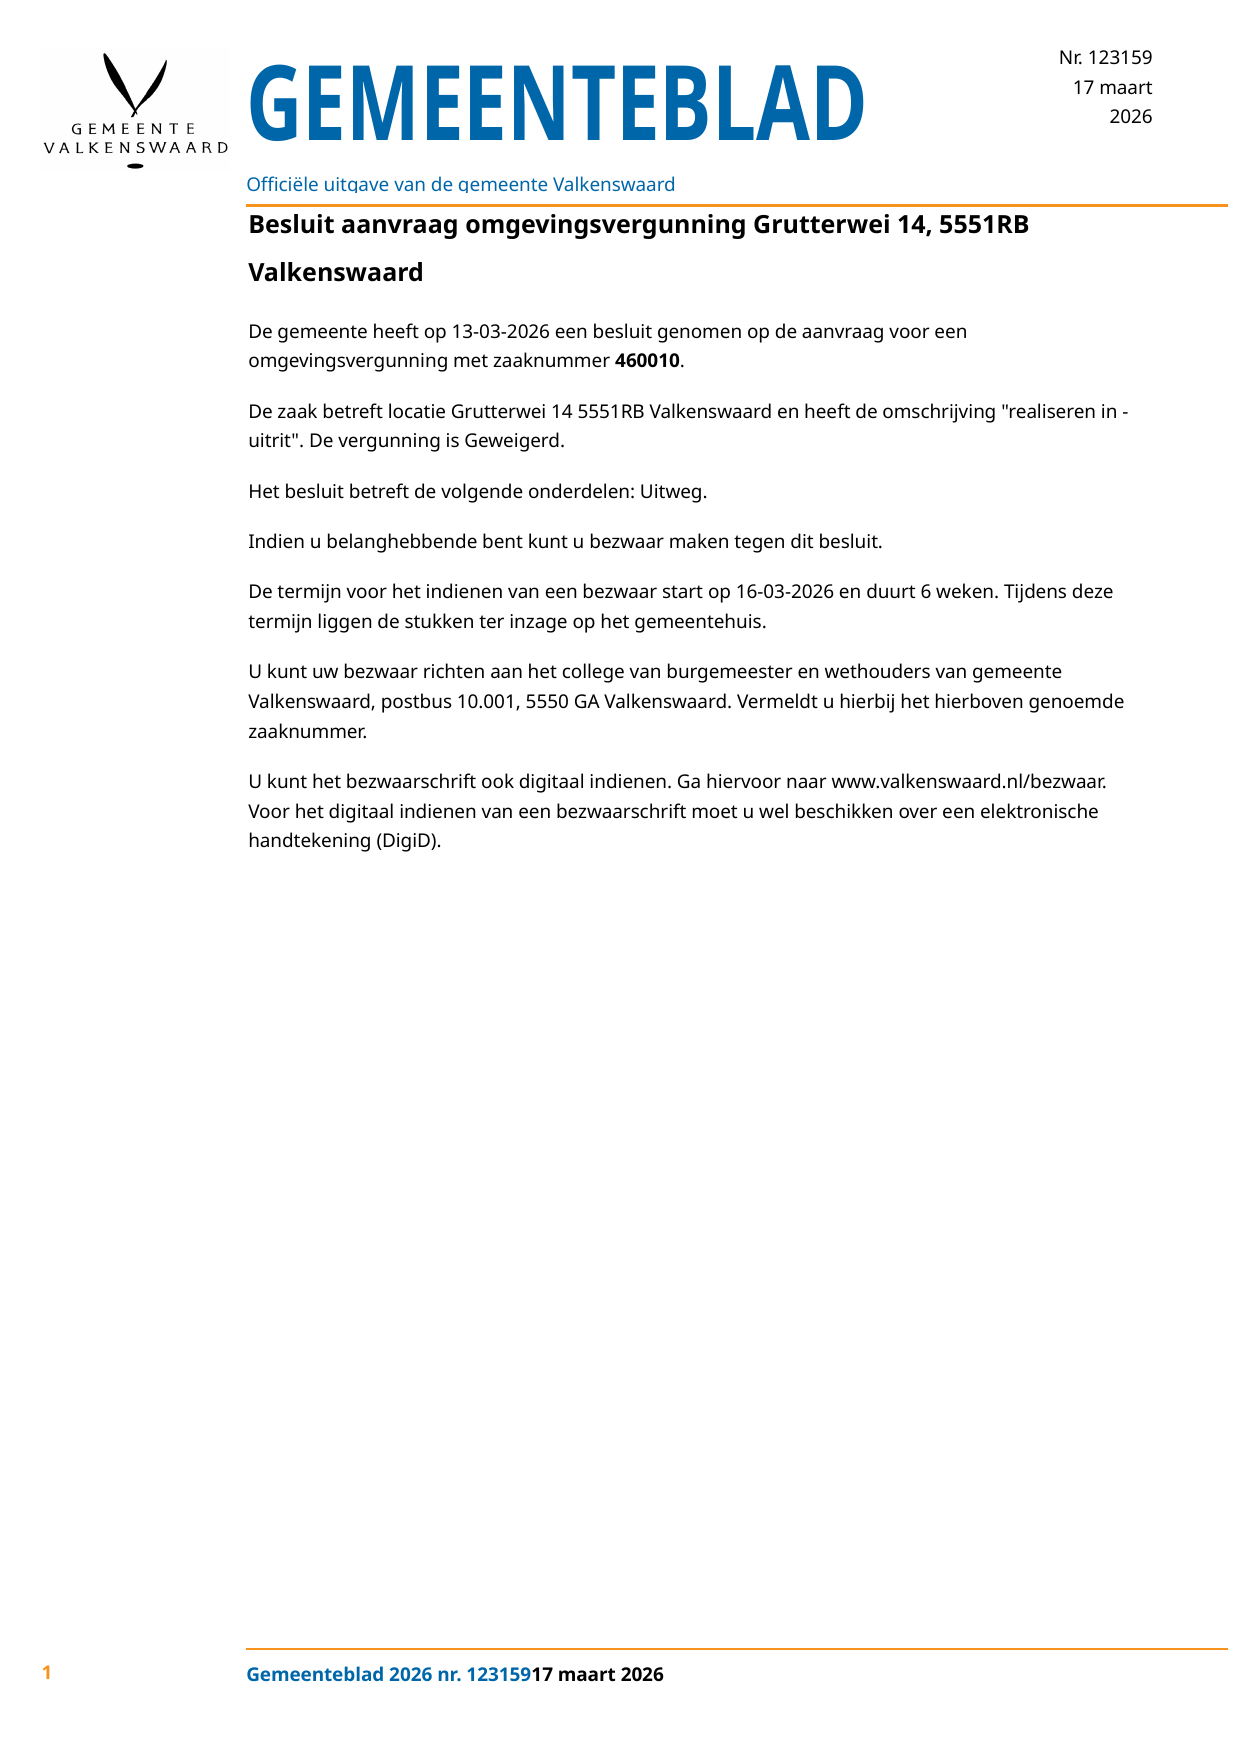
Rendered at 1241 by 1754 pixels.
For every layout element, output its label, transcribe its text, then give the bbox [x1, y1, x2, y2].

text Indien u belanghebbende bent kunt u bezwaar maken tegen dit besluit. [248, 528, 1152, 554]
text U kunt het bezwaarschrift ook digitaal indienen. Ga hiervoor naar www.valkenswaard.nl/bezwaar. Voor het digitaal indienen van een bezwaarschrift moet u wel beschikken over een elektronische handtekening (DigiD). [248, 768, 1152, 853]
text De zaak betreft locatie Grutterwei 14 5551RB Valkenswaard en heeft de omschrijving "realiseren in - uitrit". De vergunning is Geweigerd. [248, 398, 1152, 453]
picture [41, 47, 231, 172]
text Besluit aanvraag omgevingsvergunning Grutterwei 14, 5551RB Valkenswaard [248, 207, 1152, 288]
text De termijn voor het indienen van een bezwaar start op 16-03-2026 en duurt 6 weken. Tijdens deze termijn liggen de stukken ter inzage op het gemeentehuis. [248, 579, 1152, 634]
text U kunt uw bezwaar richten aan het college van burgemeester en wethouders van gemeente Valkenswaard, postbus 10.001, 5550 GA Valkenswaard. Vermeldt u hierbij het hierboven genoemde zaaknummer. [248, 659, 1152, 744]
text Het besluit betreft de volgende onderdelen: Uitweg. [248, 478, 1152, 504]
text De gemeente heeft op 13-03-2026 een besluit genomen op de aanvraag voor een omgevingsvergunning met zaaknummer 460010. [248, 318, 1152, 373]
